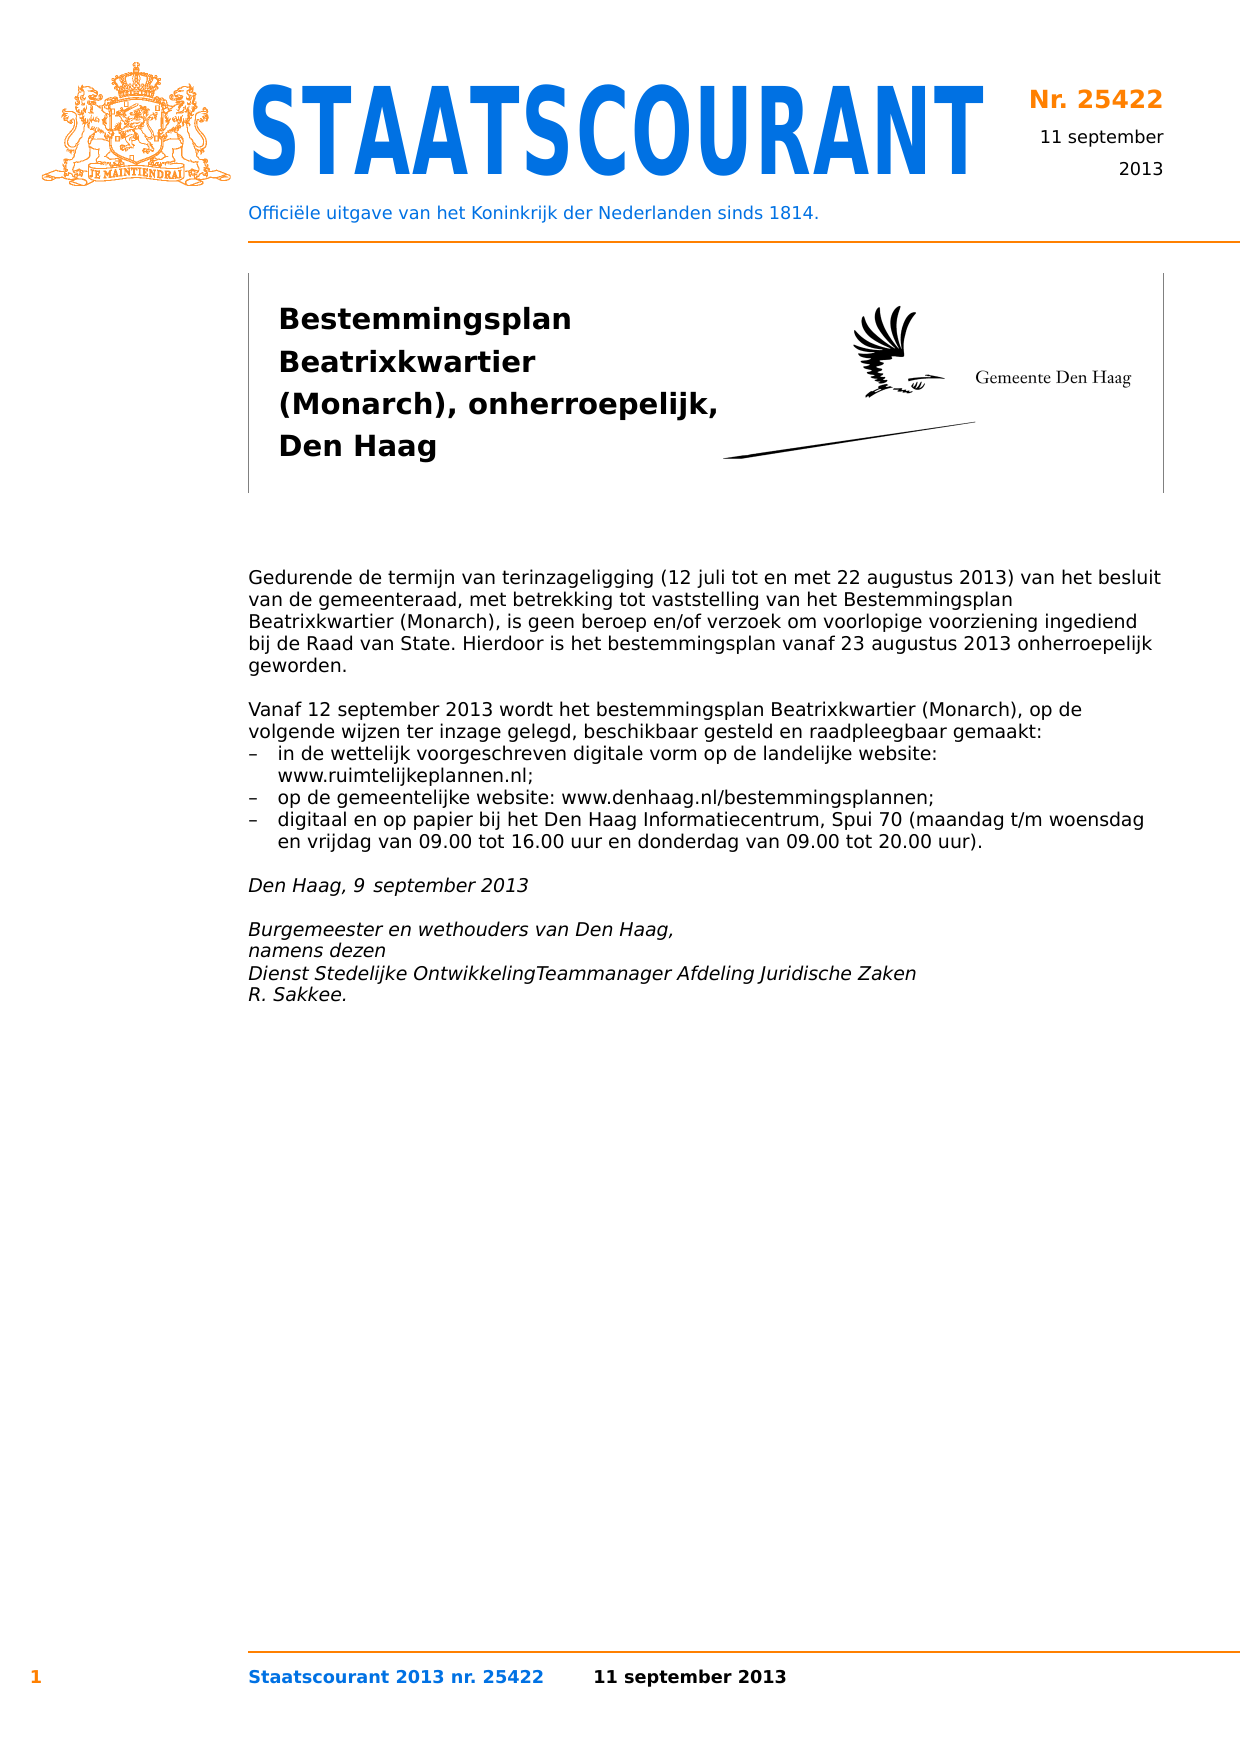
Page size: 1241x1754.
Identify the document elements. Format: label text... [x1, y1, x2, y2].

text – digitaal en op papier bij het Den Haag Informatiecentrum, Spui 70 (maandag t/m woensdag en vrijdag van 09.00 tot 16.00 uur en donderdag van 09.00 tot 20.00 uur). [248, 809, 1163, 853]
text Gedurende de termijn van terinzageligging (12 juli tot en met 22 augustus 2013) van het besluit van de gemeenteraad, met betrekking tot vaststelling van het Bestemmingsplan Beatrixkwartier (Monarch), is geen beroep en/of verzoek om voorlopige voorziening ingediend bij de Raad van State. Hierdoor is het bestemmingsplan vanaf 23 augustus 2013 onherroepelijk geworden. [248, 567, 1163, 677]
table_cell 2013 [998, 153, 1240, 203]
text – in de wettelijk voorgeschreven digitale vorm op de landelijke website: www.ruimtelijkeplannen.nl; [248, 743, 1163, 787]
picture [720, 302, 1134, 462]
picture [41, 62, 231, 186]
table_header Nr. 25422 [998, 62, 1240, 121]
text Vanaf 12 september 2013 wordt het bestemmingsplan Beatrixkwartier (Monarch), op de volgende wijzen ter inzage gelegd, beschikbaar gesteld en raadpleegbaar gemaakt: [248, 699, 1163, 743]
text Den Haag, 9 september 2013 [248, 874, 1163, 897]
table_header STAATSCOURANT [248, 62, 998, 203]
text Burgemeester en wethouders van Den Haag, namens dezen Dienst Stedelijke OntwikkelingTeammanager Afdeling Juridische Zaken R. Sakkee. [248, 918, 1163, 1006]
table_cell 11 september [998, 121, 1240, 153]
table_header [25, 62, 248, 241]
table_cell Officiële uitgave van het Koninkrijk der Nederlanden sinds 1814. [248, 203, 1240, 241]
subtitle Bestemmingsplan Beatrixkwartier (Monarch), onherroepelijk, Den Haag [249, 273, 1163, 493]
text – op de gemeentelijke website: www.denhaag.nl/bestemmingsplannen; [248, 787, 1163, 809]
